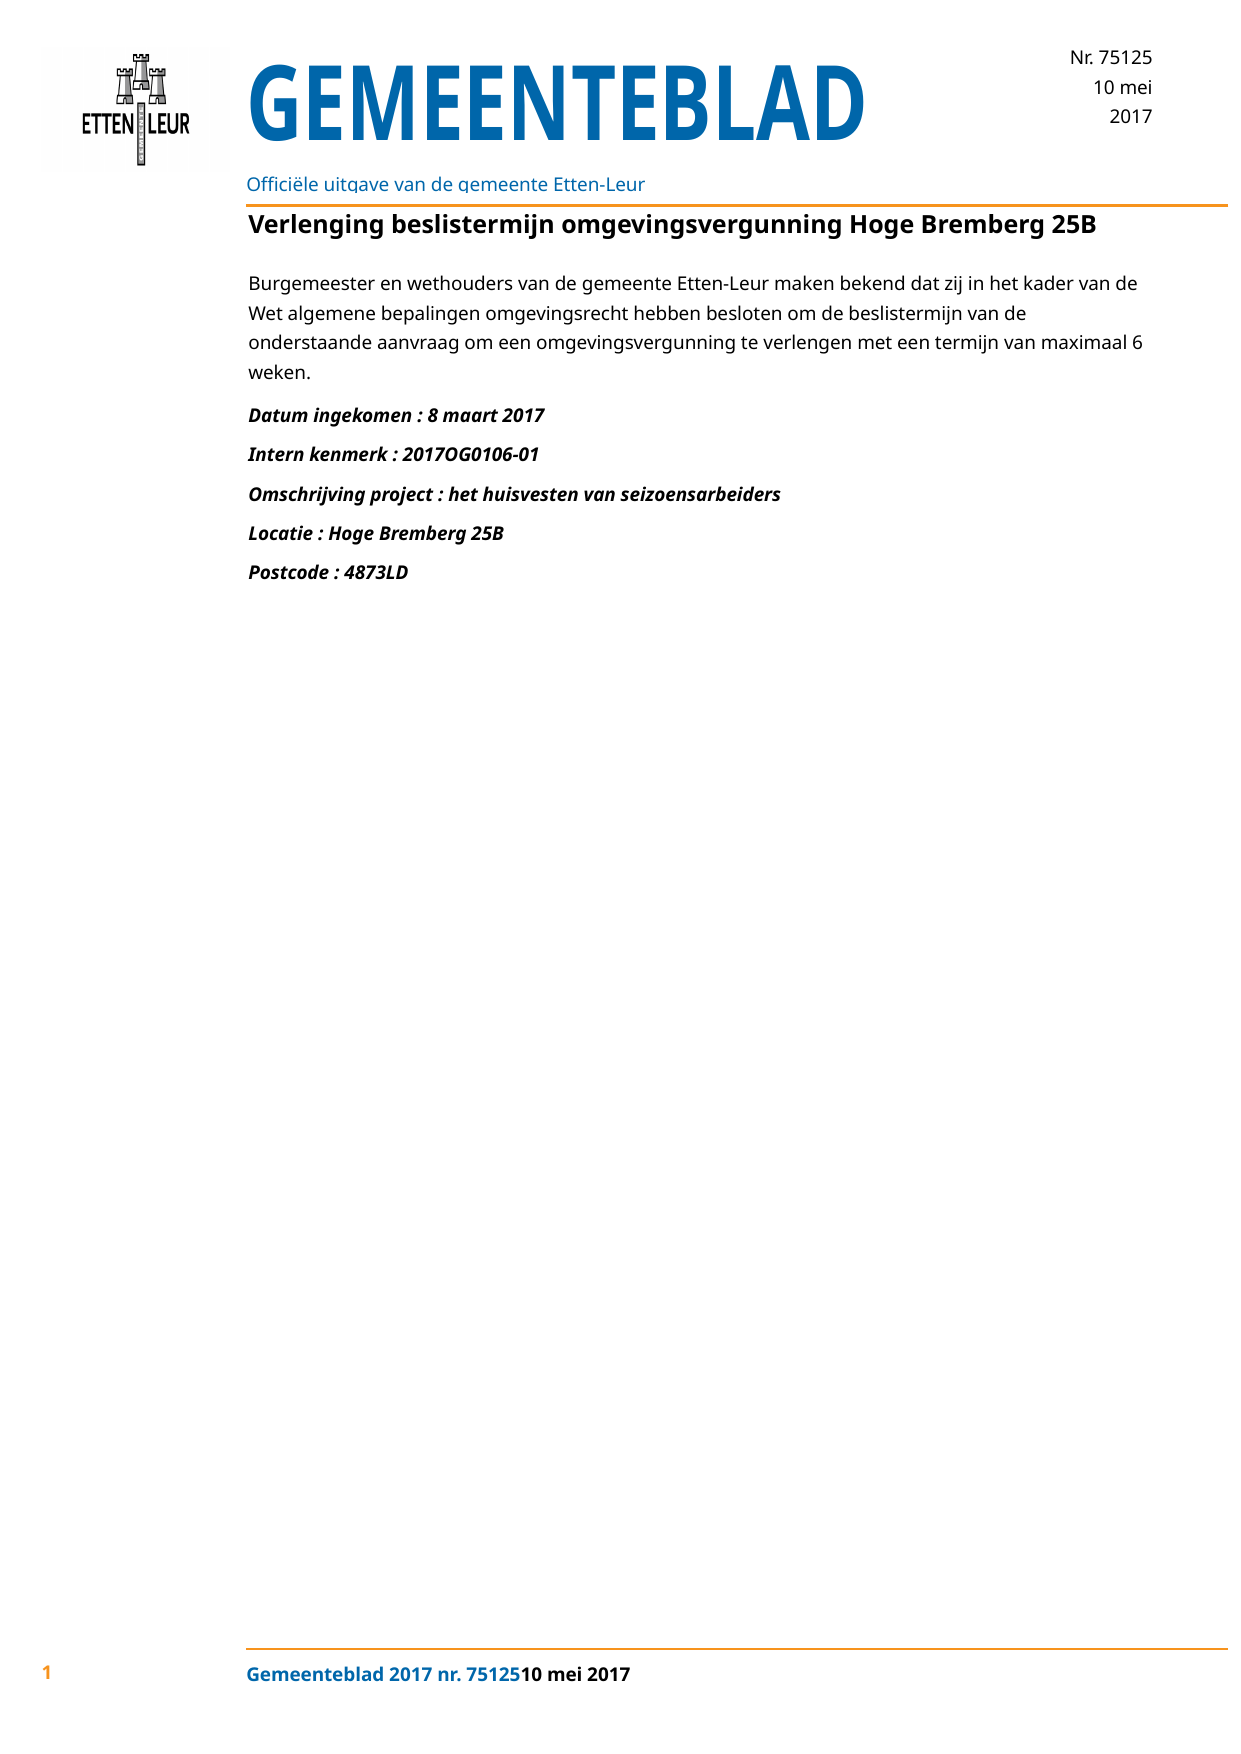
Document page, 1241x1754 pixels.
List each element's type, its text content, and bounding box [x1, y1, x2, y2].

text Datum ingekomen : 8 maart 2017 [248, 402, 1152, 428]
text Locatie : Hoge Bremberg 25B [248, 520, 1152, 546]
text Burgemeester en wethouders van de gemeente Etten-Leur maken bekend dat zij in het kader van de Wet algemene bepalingen omgevingsrecht hebben besloten om de beslistermijn van de onderstaande aanvraag om een omgevingsvergunning te verlengen met een termijn van maximaal 6 weken. [248, 270, 1152, 385]
text Verlenging beslistermijn omgevingsvergunning Hoge Bremberg 25B [248, 207, 1152, 241]
text Postcode : 4873LD [248, 559, 1152, 585]
text Omschrijving project : het huisvesten van seizoensarbeiders [248, 481, 1152, 506]
text Intern kenmerk : 2017OG0106-01 [248, 441, 1152, 467]
picture [41, 47, 231, 172]
